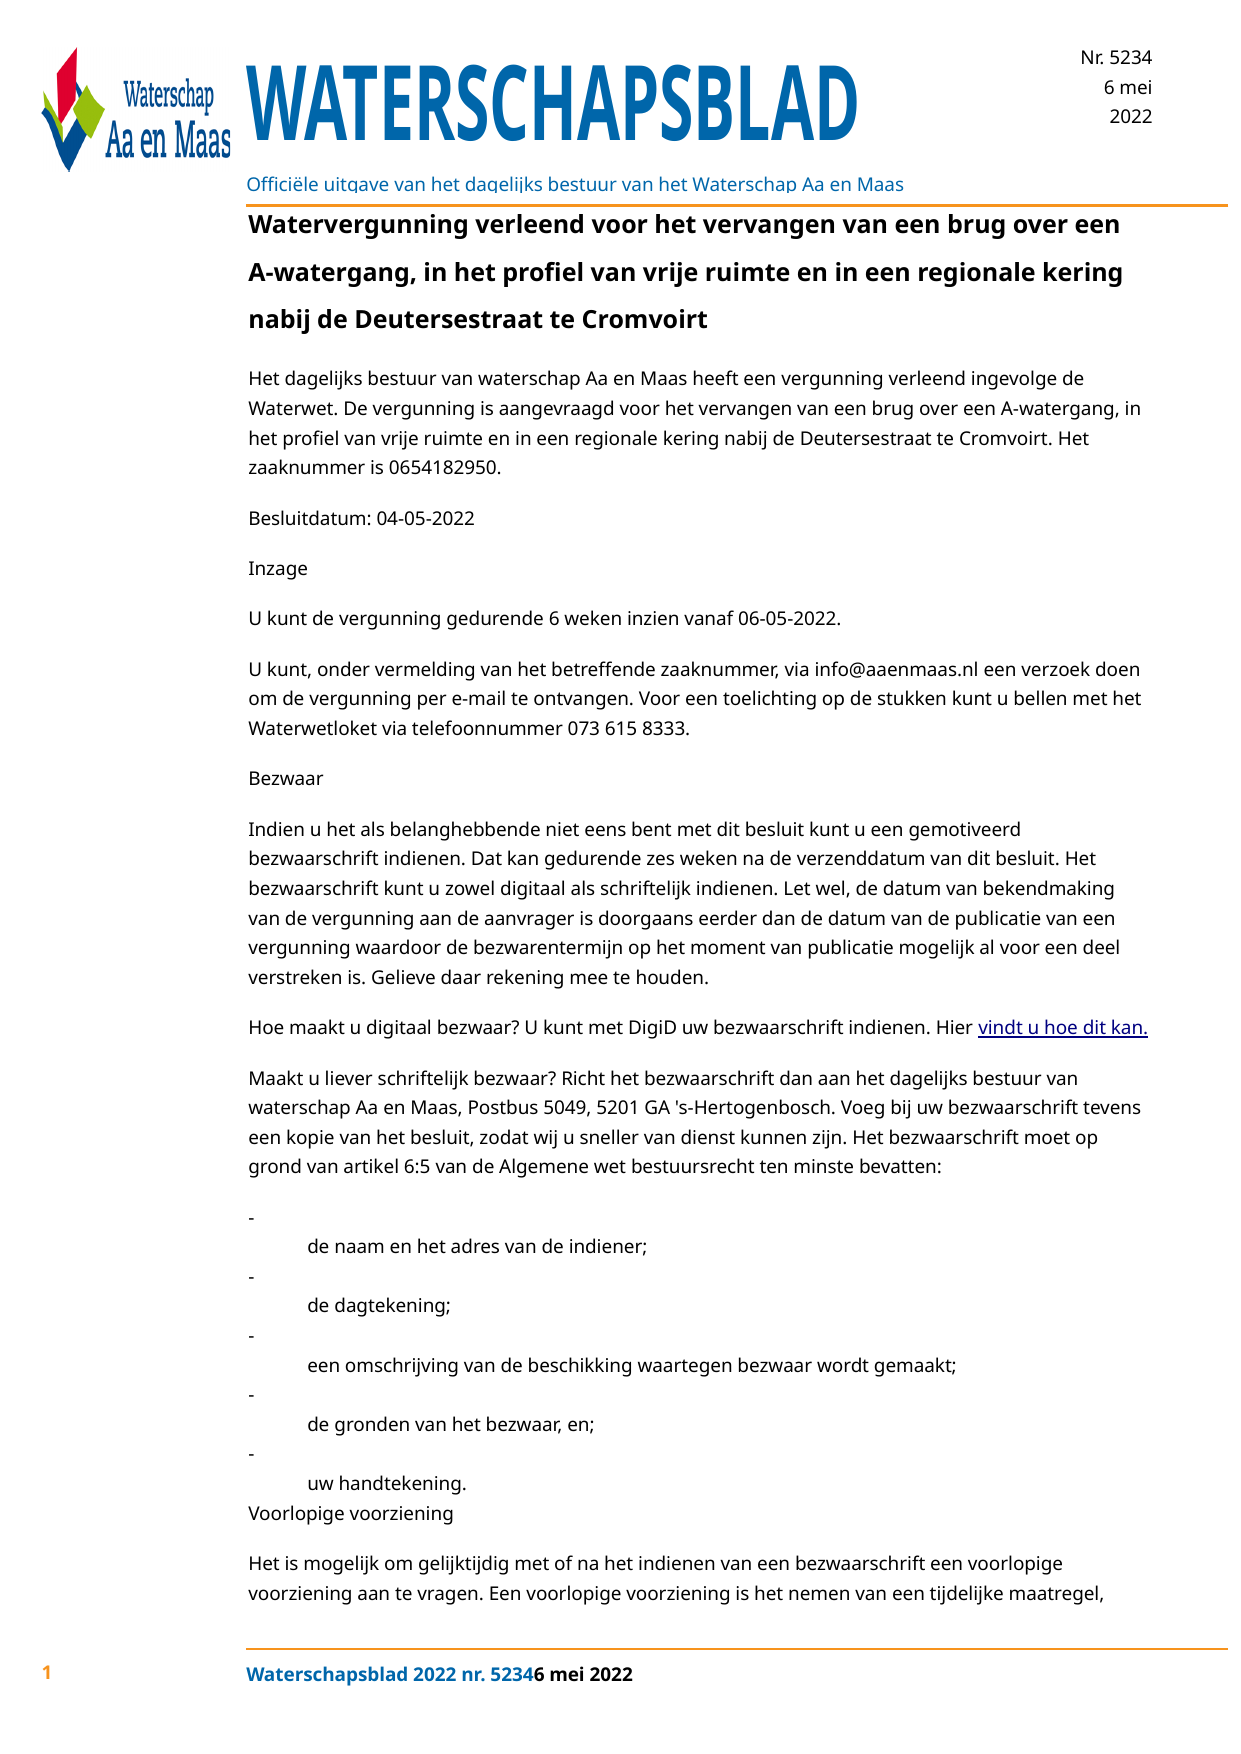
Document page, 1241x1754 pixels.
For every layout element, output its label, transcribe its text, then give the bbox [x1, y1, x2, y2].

text Hoe maakt u digitaal bezwaar? U kunt met DigiD uw bezwaarschrift indienen. Hier vindt u hoe dit kan. [248, 1014, 1152, 1040]
text Besluitdatum: 04-05-2022 [248, 505, 1152, 530]
picture [41, 47, 231, 172]
text Bezwaar [248, 766, 1152, 791]
text Voorlopige voorziening [248, 1500, 1152, 1525]
list de naam en het adres van de indiener; [248, 1233, 1152, 1259]
text Inzage [248, 555, 1152, 581]
text Maakt u liever schriftelijk bezwaar? Richt het bezwaarschrift dan aan het dagelijks bestuur van waterschap Aa en Maas, Postbus 5049, 5201 GA 's-Hertogenbosch. Voeg bij uw bezwaarschrift tevens een kopie van het besluit, zodat wij u sneller van dienst kunnen zijn. Het bezwaarschrift moet op grond van artikel 6:5 van de Algemene wet bestuursrecht ten minste bevatten: [248, 1065, 1152, 1179]
text U kunt de vergunning gedurende 6 weken inzien vanaf 06-05-2022. [248, 606, 1152, 631]
list de dagtekening; [248, 1293, 1152, 1318]
text Het dagelijks bestuur van waterschap Aa en Maas heeft een vergunning verleend ingevolge de Waterwet. De vergunning is aangevraagd voor het vervangen van een brug over een A-watergang, in het profiel van vrije ruimte en in een regionale kering nabij de Deutersestraat te Cromvoirt. Het zaaknummer is 0654182950. [248, 366, 1152, 480]
list uw handtekening. [248, 1470, 1152, 1496]
text U kunt, onder vermelding van het betreffende zaaknummer, via info@aaenmaas.nl een verzoek doen om de vergunning per e-mail te ontvangen. Voor een toelichting op de stukken kunt u bellen met het Waterwetloket via telefoonnummer 073 615 8333. [248, 656, 1152, 741]
text Indien u het als belanghebbende niet eens bent met dit besluit kunt u een gemotiveerd bezwaarschrift indienen. Dat kan gedurende zes weken na de verzenddatum van dit besluit. Het bezwaarschrift kunt u zowel digitaal als schriftelijk indienen. Let wel, de datum van bekendmaking van de vergunning aan de aanvrager is doorgaans eerder dan de datum van de publicatie van een vergunning waardoor de bezwarentermijn op het moment van publicatie mogelijk al voor een deel verstreken is. Gelieve daar rekening mee te houden. [248, 816, 1152, 989]
list de gronden van het bezwaar, en; [248, 1411, 1152, 1437]
list een omschrijving van de beschikking waartegen bezwaar wordt gemaakt; [248, 1352, 1152, 1377]
text Watervergunning verleend voor het vervangen van een brug over een A-watergang, in het profiel van vrije ruimte en in een regionale kering nabij de Deutersestraat te Cromvoirt [248, 207, 1152, 336]
text Het is mogelijk om gelijktijdig met of na het indienen van een bezwaarschrift een voorlopige voorziening aan te vragen. Een voorlopige voorziening is het nemen van een tijdelijke maatregel, [248, 1550, 1152, 1605]
